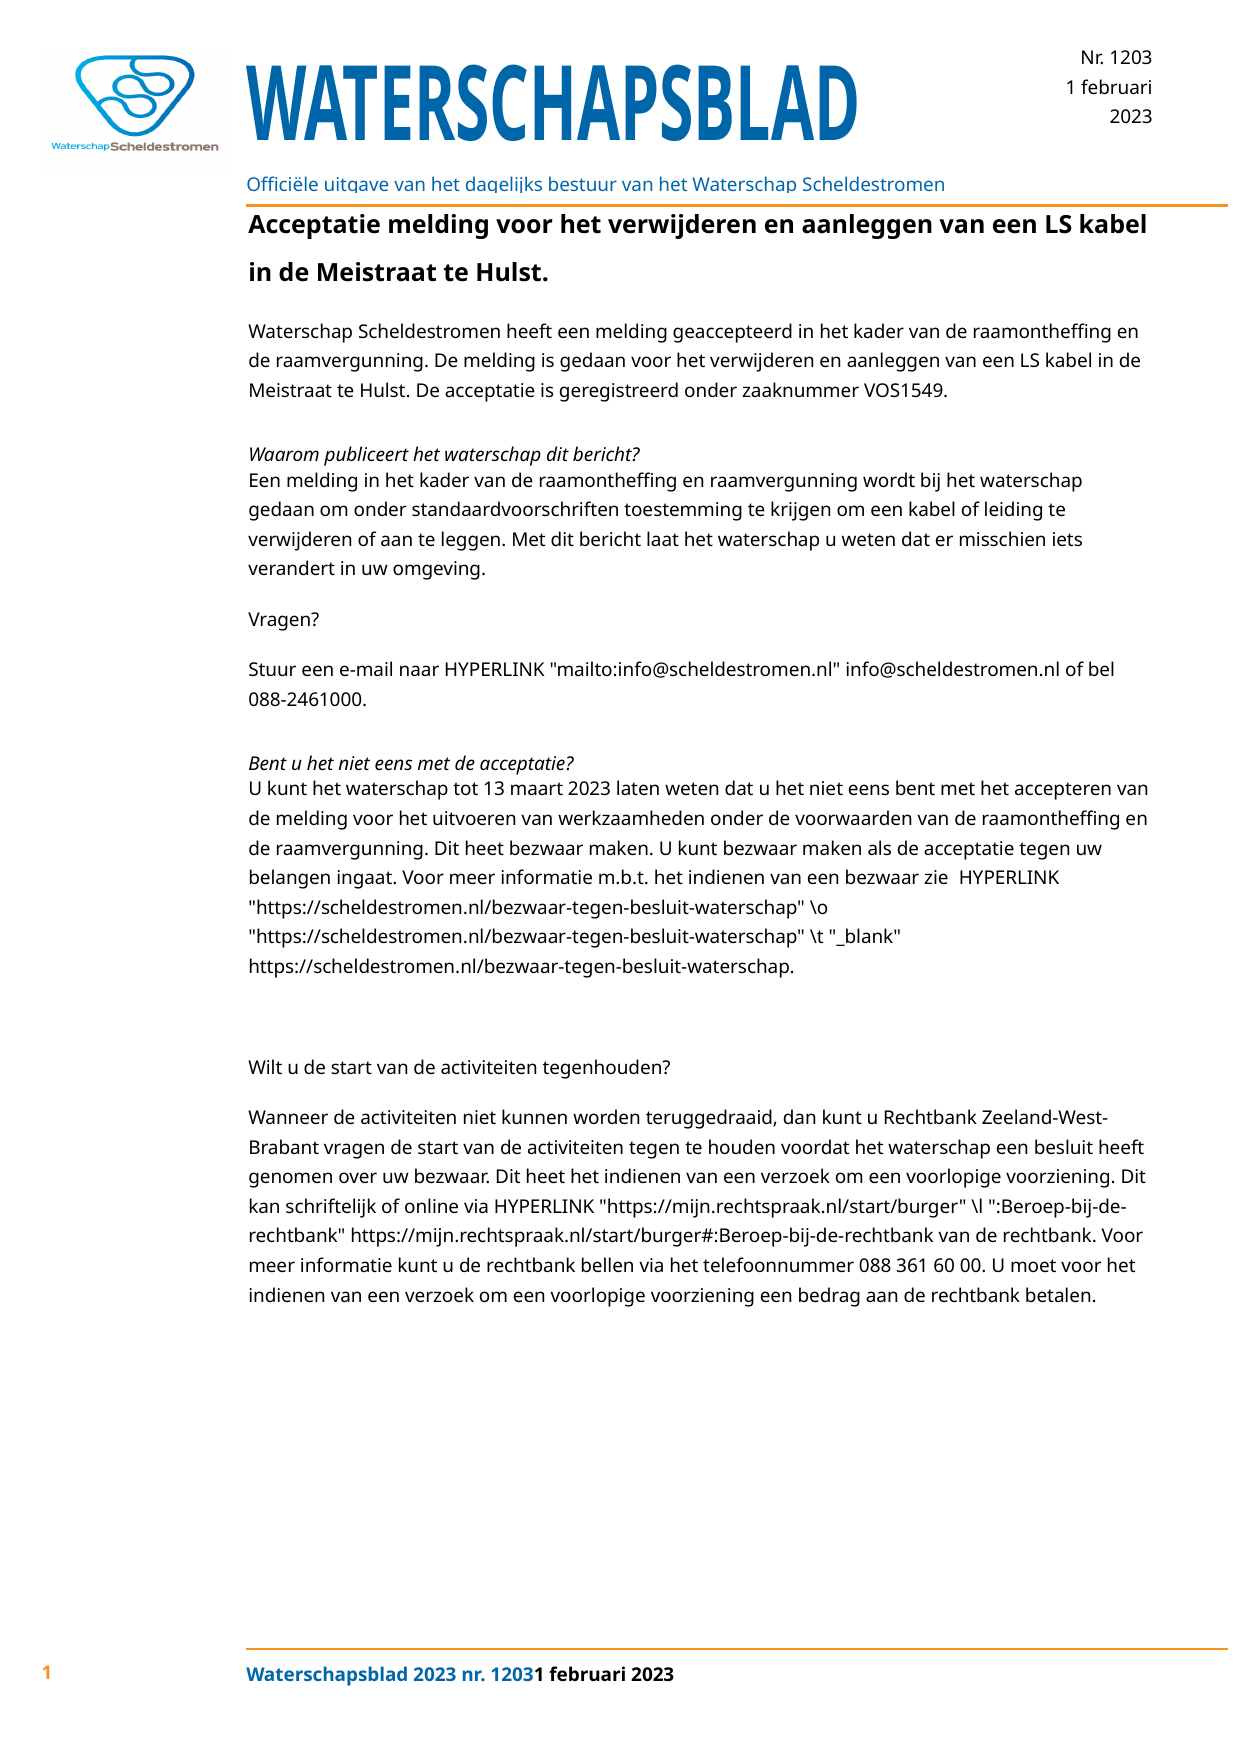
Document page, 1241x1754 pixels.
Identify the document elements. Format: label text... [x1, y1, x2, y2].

text Vragen? [248, 606, 1152, 632]
text Een melding in het kader van de raamontheffing en raamvergunning wordt bij het waterschap gedaan om onder standaardvoorschriften toestemming te krijgen om een kabel of leiding te verwijderen of aan te leggen. Met dit bericht laat het waterschap u weten dat er misschien iets verandert in uw omgeving. [248, 467, 1152, 581]
text U kunt het waterschap tot 13 maart 2023 laten weten dat u het niet eens bent met het accepteren van de melding voor het uitvoeren van werkzaamheden onder de voorwaarden van de raamontheffing en de raamvergunning. Dit heet bezwaar maken. U kunt bezwaar maken als de acceptatie tegen uw belangen ingaat. Voor meer informatie m.b.t. het indienen van een bezwaar zie HYPERLINK "https://scheldestromen.nl/bezwaar-tegen-besluit-waterschap" \o "https://scheldestromen.nl/bezwaar-tegen-besluit-waterschap" \t "_blank" https://scheldestromen.nl/bezwaar-tegen-besluit-waterschap. [248, 776, 1152, 979]
text Waarom publiceert het waterschap dit bericht? [248, 441, 1152, 467]
text Wilt u de start van de activiteiten tegenhouden? [248, 1054, 1152, 1080]
text Wanneer de activiteiten niet kunnen worden teruggedraaid, dan kunt u Rechtbank Zeeland-West-Brabant vragen de start van de activiteiten tegen te houden voordat het waterschap een besluit heeft genomen over uw bezwaar. Dit heet het indienen van een verzoek om een voorlopige voorziening. Dit kan schriftelijk of online via HYPERLINK "https://mijn.rechtspraak.nl/start/burger" \l ":Beroep-bij-de-rechtbank" https://mijn.rechtspraak.nl/start/burger#:Beroep-bij-de-rechtbank van de rechtbank. Voor meer informatie kunt u de rechtbank bellen via het telefoonnummer 088 361 60 00. U moet voor het indienen van een verzoek om een voorlopige voorziening een bedrag aan de rechtbank betalen. [248, 1104, 1152, 1308]
text Waterschap Scheldestromen heeft een melding geaccepteerd in het kader van de raamontheffing en de raamvergunning. De melding is gedaan voor het verwijderen en aanleggen van een LS kabel in de Meistraat te Hulst. De acceptatie is geregistreerd onder zaaknummer VOS1549. [248, 318, 1152, 403]
text Bent u het niet eens met de acceptatie? [248, 750, 1152, 776]
text Stuur een e-mail naar HYPERLINK "mailto:info@scheldestromen.nl" info@scheldestromen.nl of bel 088-2461000. [248, 656, 1152, 712]
picture [41, 47, 231, 172]
text Acceptatie melding voor het verwijderen en aanleggen van een LS kabel in de Meistraat te Hulst. [248, 207, 1152, 288]
